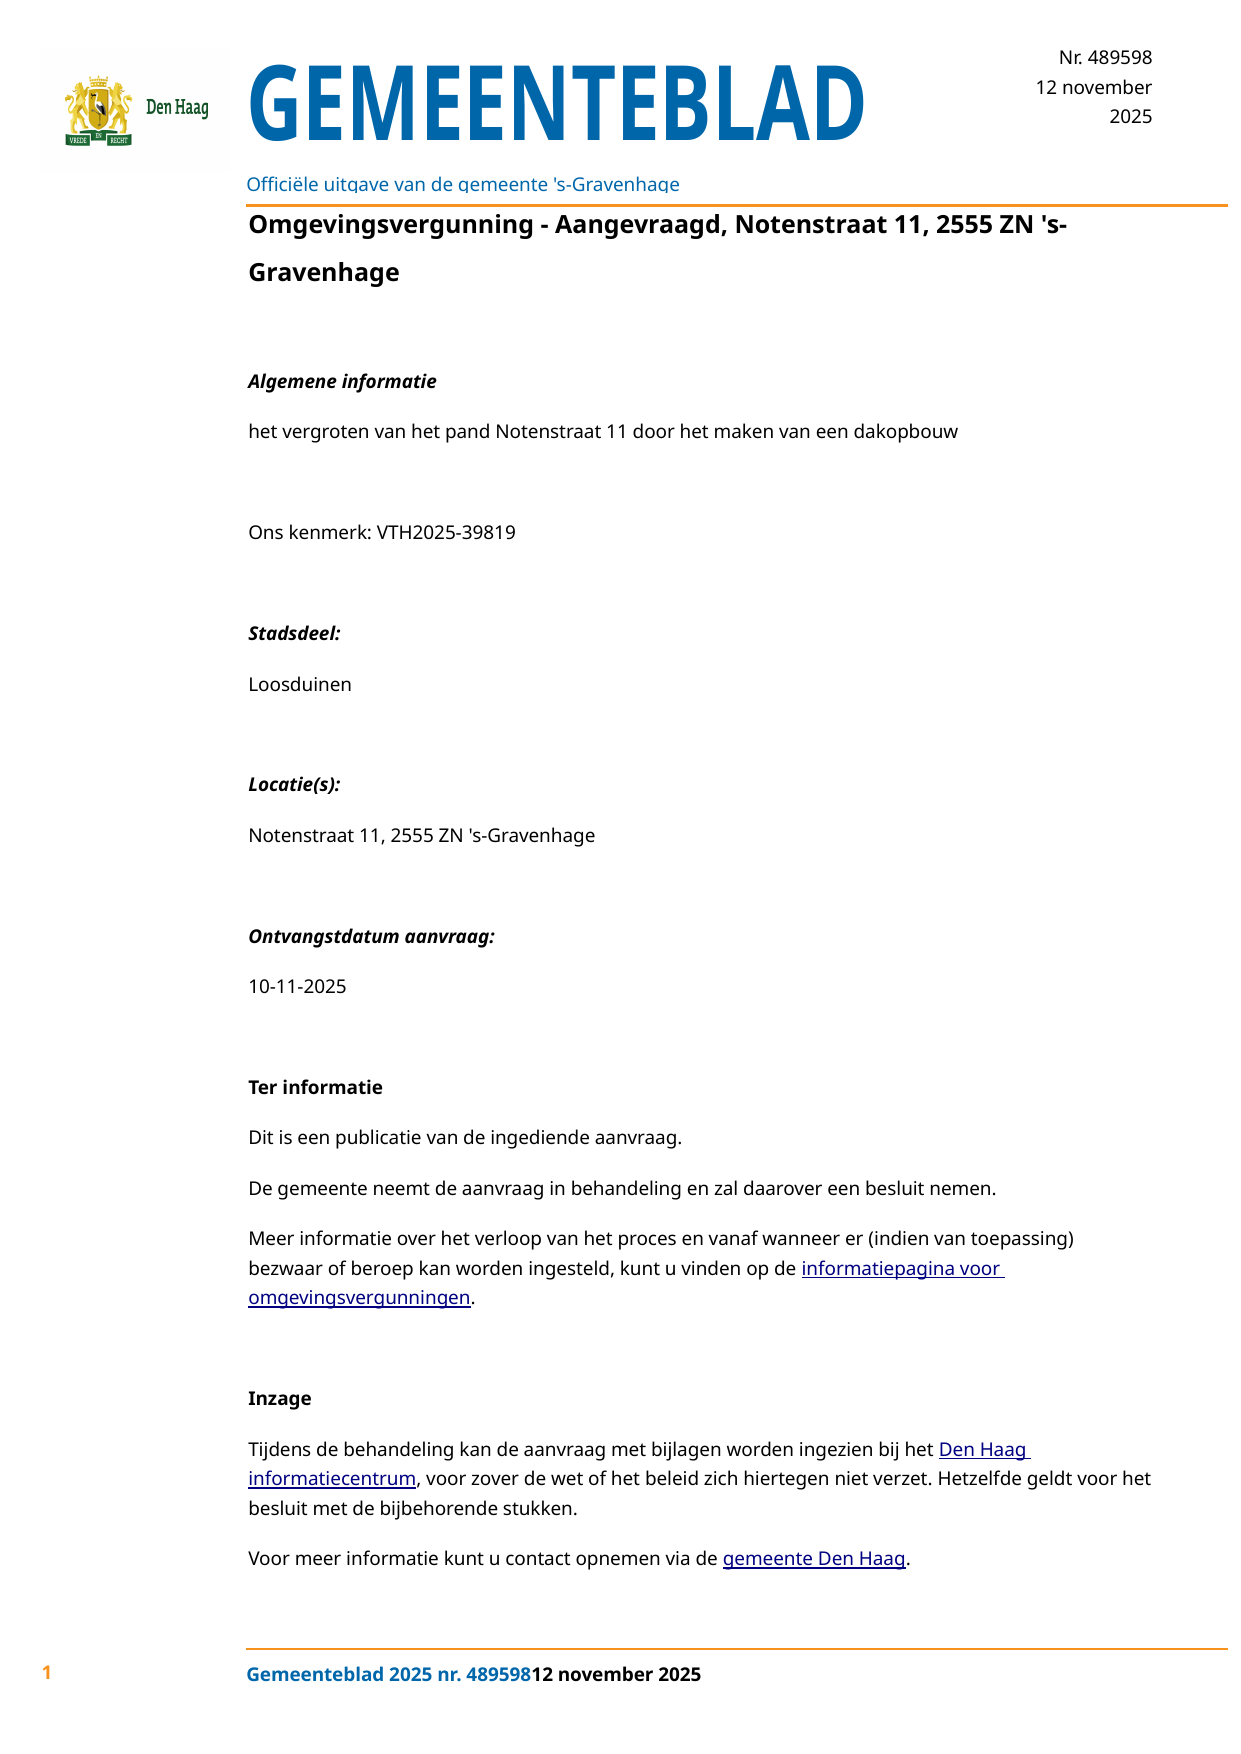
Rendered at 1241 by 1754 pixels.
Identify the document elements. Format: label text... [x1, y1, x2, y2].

text 10-11-2025 [248, 973, 1152, 999]
text Loosduinen [248, 671, 1152, 697]
text Ontvangstdatum aanvraag: [248, 923, 1152, 949]
text Omgevingsvergunning - Aangevraagd, Notenstraat 11, 2555 ZN 's-Gravenhage [248, 207, 1152, 288]
text Tijdens de behandeling kan de aanvraag met bijlagen worden ingezien bij het Den Haag informatiecentrum, voor zover de wet of het beleid zich hiertegen niet verzet. Hetzelfde geldt voor het besluit met de bijbehorende stukken. [248, 1436, 1152, 1521]
text het vergroten van het pand Notenstraat 11 door het maken van een dakopbouw [248, 419, 1152, 444]
picture [41, 47, 231, 172]
text Notenstraat 11, 2555 ZN 's-Gravenhage [248, 822, 1152, 848]
text Locatie(s): [248, 772, 1152, 797]
text De gemeente neemt de aanvraag in behandeling en zal daarover een besluit nemen. [248, 1175, 1152, 1201]
text Dit is een publicatie van de ingediende aanvraag. [248, 1124, 1152, 1150]
text Ter informatie [248, 1074, 1152, 1100]
text Voor meer informatie kunt u contact opnemen via de gemeente Den Haag. [248, 1545, 1152, 1571]
text Meer informatie over het verloop van het proces en vanaf wanneer er (indien van toepassing) bezwaar of beroep kan worden ingesteld, kunt u vinden op de informatiepagina voor omgevingsvergunningen. [248, 1225, 1152, 1310]
text Ons kenmerk: VTH2025-39819 [248, 519, 1152, 545]
text Algemene informatie [248, 368, 1152, 394]
text Stadsdeel: [248, 620, 1152, 646]
text Inzage [248, 1385, 1152, 1411]
